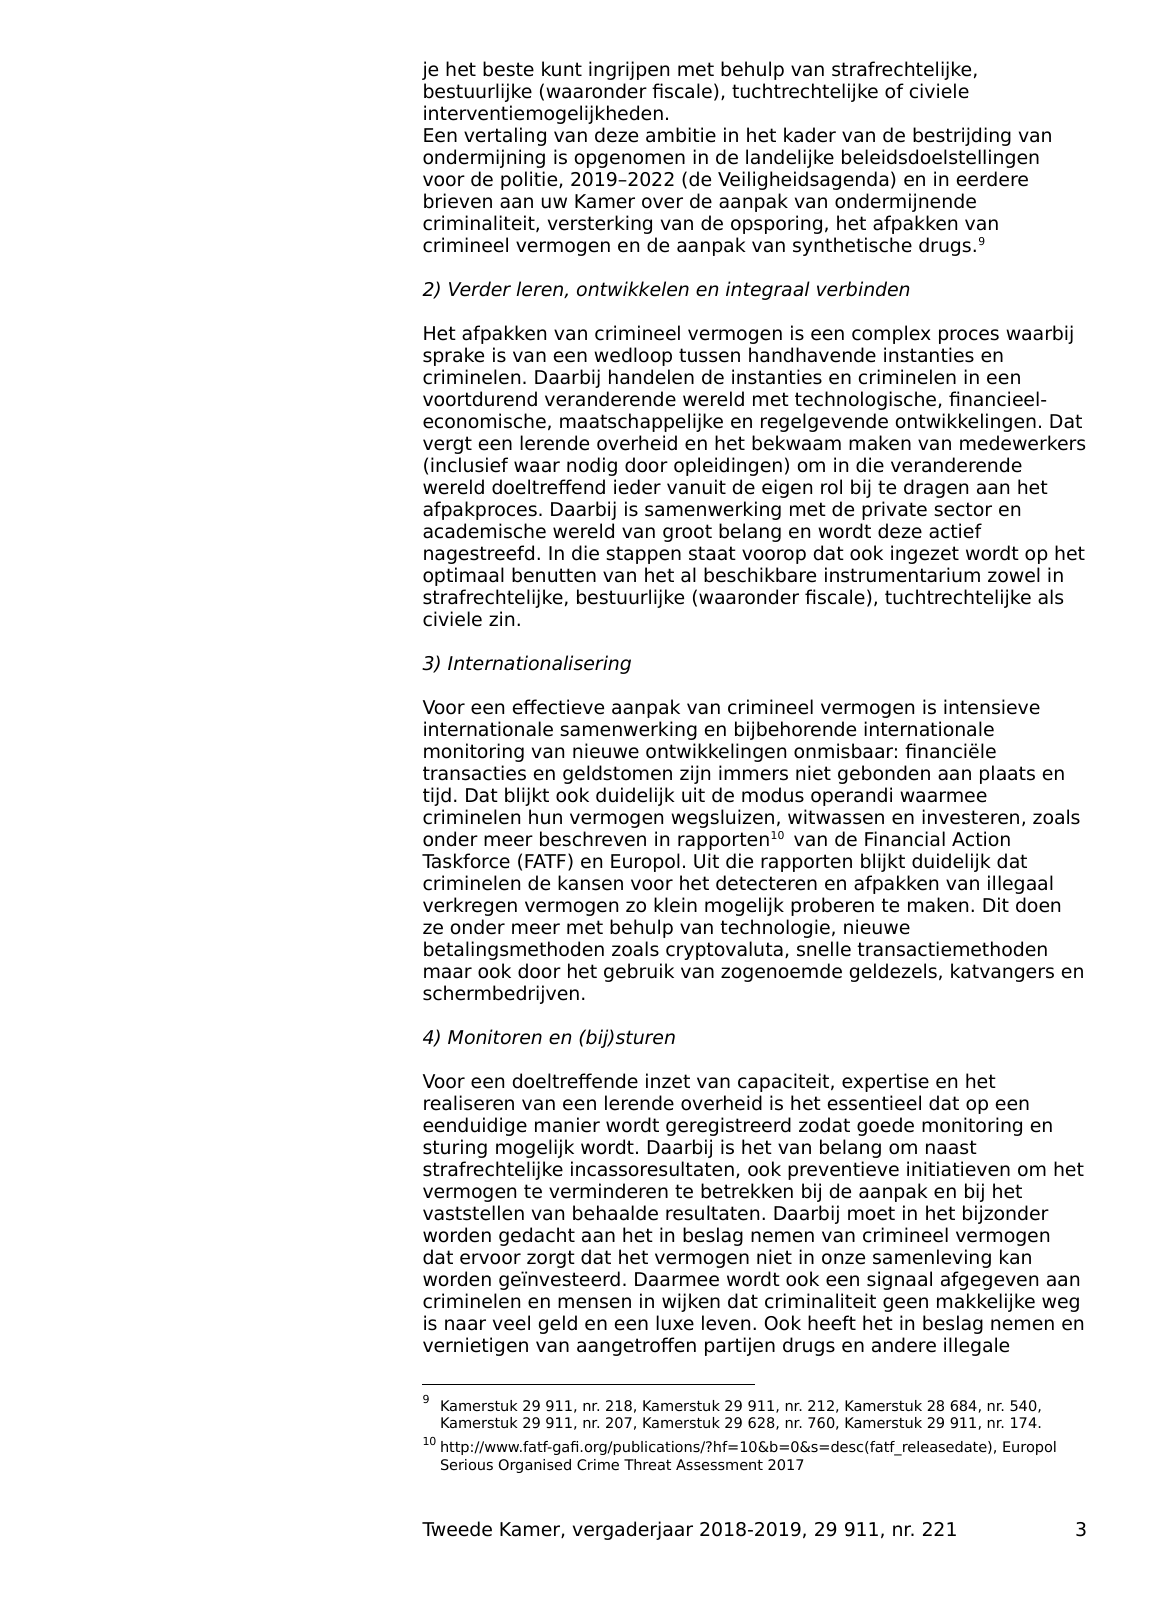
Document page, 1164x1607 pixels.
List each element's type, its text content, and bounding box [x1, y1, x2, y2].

text Voor een doeltreffende inzet van capaciteit, expertise en het realiseren van een lerende overheid is het essentieel dat op een eenduidige manier wordt geregistreerd zodat goede monitoring en sturing mogelijk wordt. Daarbij is het van belang om naast strafrechtelijke incassoresultaten, ook preventieve initiatieven om het vermogen te verminderen te betrekken bij de aanpak en bij het vaststellen van behaalde resultaten. Daarbij moet in het bijzonder worden gedacht aan het in beslag nemen van crimineel vermogen dat ervoor zorgt dat het vermogen niet in onze samenleving kan worden geïnvesteerd. Daarmee wordt ook een signaal afgegeven aan criminelen en mensen in wijken dat criminaliteit geen makkelijke weg is naar veel geld en een luxe leven. Ook heeft het in beslag nemen en vernietigen van aangetroffen partijen drugs en andere illegale [422, 1071, 1087, 1357]
text Het afpakken van crimineel vermogen is een complex proces waarbij sprake is van een wedloop tussen handhavende instanties en criminelen. Daarbij handelen de instanties en criminelen in een voortdurend veranderende wereld met technologische, financieel-economische, maatschappelijke en regelgevende ontwikkelingen. Dat vergt een lerende overheid en het bekwaam maken van medewerkers (inclusief waar nodig door opleidingen) om in die veranderende wereld doeltreffend ieder vanuit de eigen rol bij te dragen aan het afpakproces. Daarbij is samenwerking met de private sector en academische wereld van groot belang en wordt deze actief nagestreefd. In die stappen staat voorop dat ook ingezet wordt op het optimaal benutten van het al beschikbare instrumentarium zowel in strafrechtelijke, bestuurlijke (waaronder fiscale), tuchtrechtelijke als civiele zin. [422, 323, 1087, 631]
subtitle 3) Internationalisering [422, 653, 1087, 675]
text Voor een effectieve aanpak van crimineel vermogen is intensieve internationale samenwerking en bijbehorende internationale monitoring van nieuwe ontwikkelingen onmisbaar: financiële transacties en geldstomen zijn immers niet gebonden aan plaats en tijd. Dat blijkt ook duidelijk uit de modus operandi waarmee criminelen hun vermogen wegsluizen, witwassen en investeren, zoals onder meer beschreven in rapporten van de Financial Action Taskforce (FATF) en Europol. Uit die rapporten blijkt duidelijk dat criminelen de kansen voor het detecteren en afpakken van illegaal verkregen vermogen zo klein mogelijk proberen te maken. Dit doen ze onder meer met behulp van technologie, nieuwe betalingsmethoden zoals cryptovaluta, snelle transactiemethoden maar ook door het gebruik van zogenoemde geldezels, katvangers en schermbedrijven. [422, 697, 1087, 1005]
subtitle 2) Verder leren, ontwikkelen en integraal verbinden [422, 279, 1087, 301]
subtitle 4) Monitoren en (bij)sturen [422, 1027, 1087, 1049]
text http://www.fatf-gafi.org/publications/?hf=10&b=0&s=desc(fatf_releasedate), Europol Serious Organised Crime Threat Assessment 2017 [422, 1435, 1087, 1474]
text je het beste kunt ingrijpen met behulp van strafrechtelijke, bestuurlijke (waaronder fiscale), tuchtrechtelijke of civiele interventiemogelijkheden. [422, 59, 1087, 125]
text Kamerstuk 29 911, nr. 218, Kamerstuk 29 911, nr. 212, Kamerstuk 28 684, nr. 540, Kamerstuk 29 911, nr. 207, Kamerstuk 29 628, nr. 760, Kamerstuk 29 911, nr. 174. [422, 1393, 1087, 1432]
text Een vertaling van deze ambitie in het kader van de bestrijding van ondermijning is opgenomen in de landelijke beleidsdoelstellingen voor de politie, 2019–2022 (de Veiligheidsagenda) en in eerdere brieven aan uw Kamer over de aanpak van ondermijnende criminaliteit, versterking van de opsporing, het afpakken van crimineel vermogen en de aanpak van synthetische drugs. [422, 125, 1087, 257]
